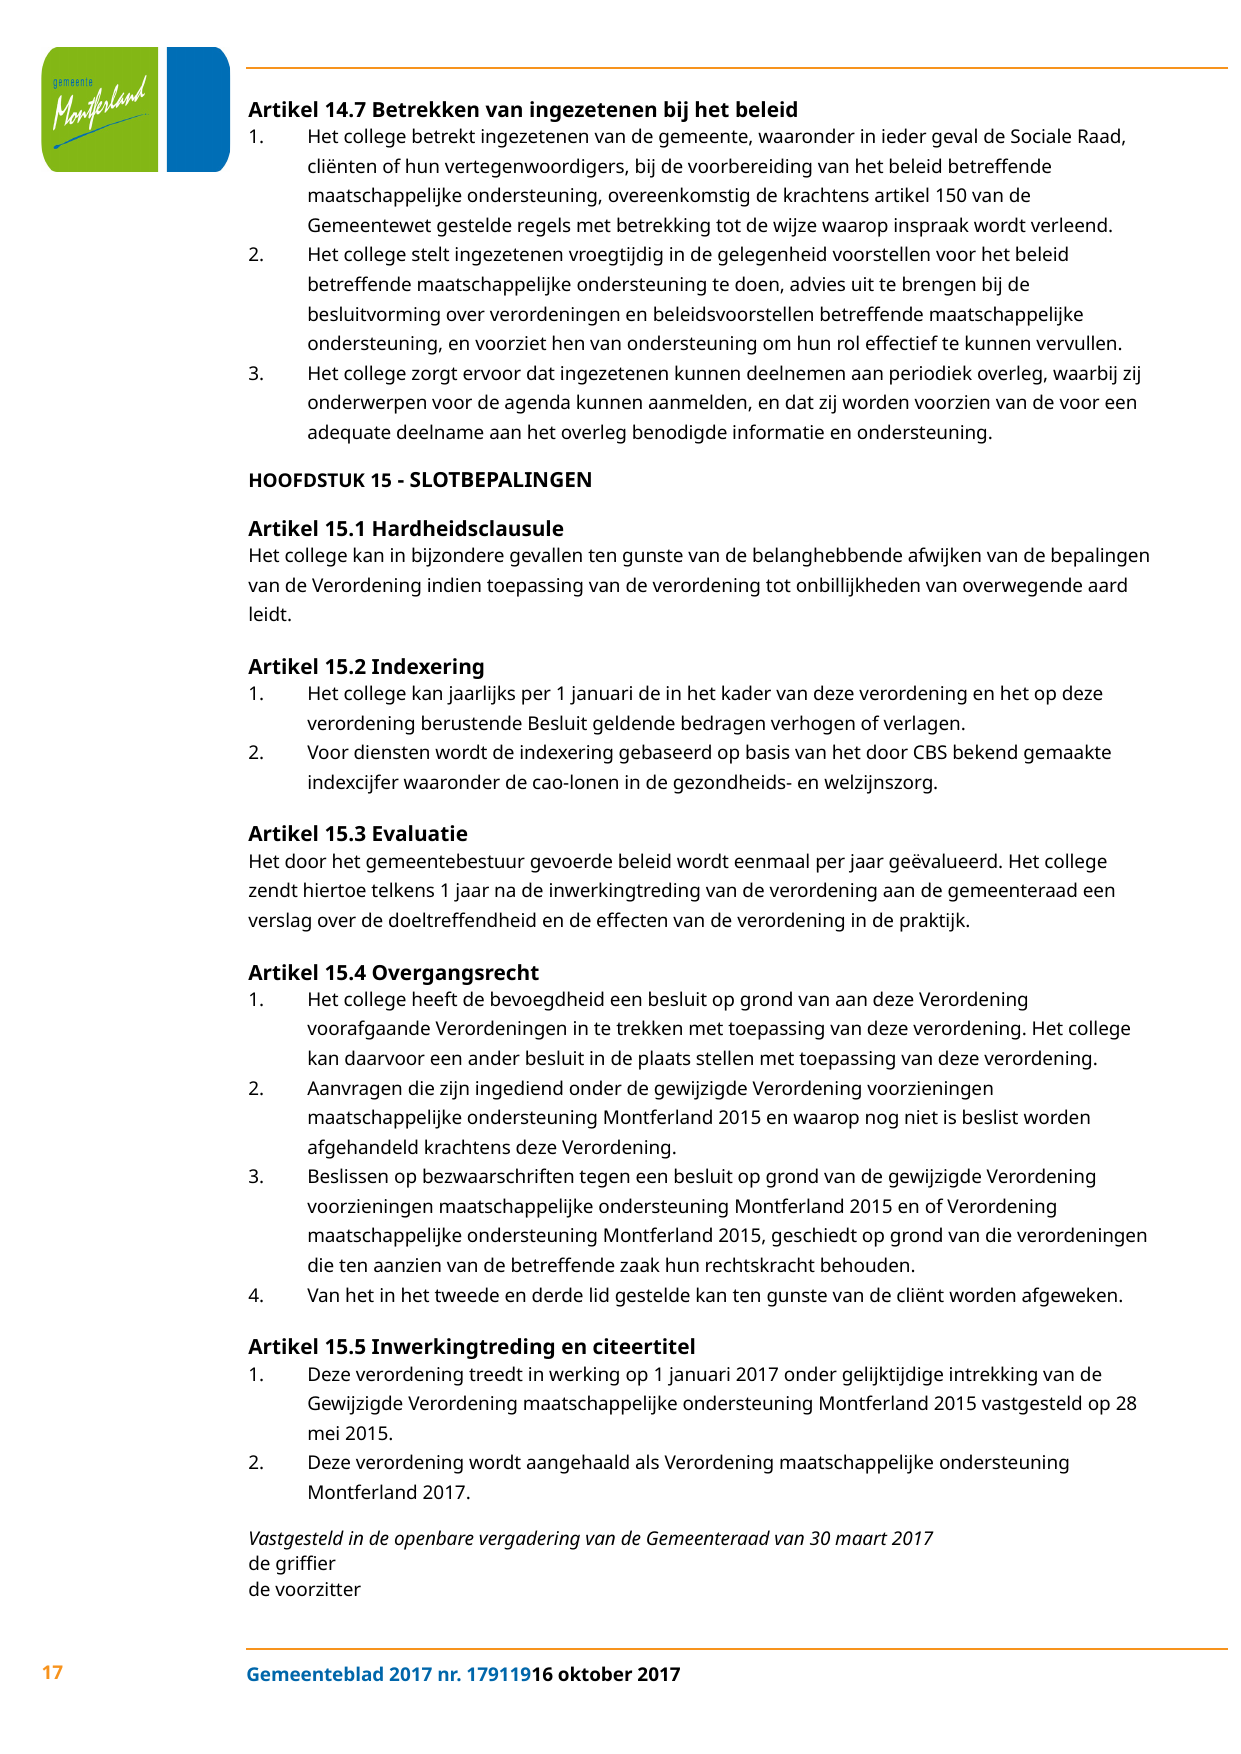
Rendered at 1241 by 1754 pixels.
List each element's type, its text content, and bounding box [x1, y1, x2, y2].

list Aanvragen die zijn ingediend onder de gewijzigde Verordening voorzieningen maatschappelijke ondersteuning Montferland 2015 en waarop nog niet is beslist worden afgehandeld krachtens deze Verordening. [248, 1075, 1152, 1160]
list Van het in het tweede en derde lid gestelde kan ten gunste van de cliënt worden afgeweken. [248, 1282, 1152, 1308]
text HOOFDSTUK 15 - SLOTBEPALINGEN [248, 465, 1152, 493]
text de voorzitter [248, 1576, 1152, 1602]
list Deze verordening treedt in werking op 1 januari 2017 onder gelijktijdige intrekking van de Gewijzigde Verordening maatschappelijke ondersteuning Montferland 2015 vastgesteld op 28 mei 2015. [248, 1361, 1152, 1446]
text Het door het gemeentebestuur gevoerde beleid wordt eenmaal per jaar geëvalueerd. Het college zendt hiertoe telkens 1 jaar na de inwerkingtreding van de verordening aan de gemeenteraad een verslag over de doeltreffendheid en de effecten van de verordening in de praktijk. [248, 848, 1152, 933]
list Het college heeft de bevoegdheid een besluit op grond van aan deze Verordening voorafgaande Verordeningen in te trekken met toepassing van deze verordening. Het college kan daarvoor een ander besluit in de plaats stellen met toepassing van deze verordening. [248, 986, 1152, 1071]
text Het college kan in bijzondere gevallen ten gunste van de belanghebbende afwijken van de bepalingen van de Verordening indien toepassing van de verordening tot onbillijkheden van overwegende aard leidt. [248, 542, 1152, 627]
text Vastgesteld in de openbare vergadering van de Gemeenteraad van 30 maart 2017 [248, 1525, 1152, 1550]
list Het college betrekt ingezetenen van de gemeente, waaronder in ieder geval de Sociale Raad, cliënten of hun vertegenwoordigers, bij de voorbereiding van het beleid betreffende maatschappelijke ondersteuning, overeenkomstig de krachtens artikel 150 van de Gemeentewet gestelde regels met betrekking tot de wijze waarop inspraak wordt verleend. [248, 123, 1152, 238]
list Het college kan jaarlijks per 1 januari de in het kader van deze verordening en het op deze verordening berustende Besluit geldende bedragen verhogen of verlagen. [248, 680, 1152, 736]
list Deze verordening wordt aangehaald als Verordening maatschappelijke ondersteuning Montferland 2017. [248, 1449, 1152, 1505]
list Beslissen op bezwaarschriften tegen een besluit op grond van de gewijzigde Verordening voorzieningen maatschappelijke ondersteuning Montferland 2015 en of Verordening maatschappelijke ondersteuning Montferland 2015, geschiedt op grond van die verordeningen die ten aanzien van de betreffende zaak hun rechtskracht behouden. [248, 1163, 1152, 1278]
list Het college stelt ingezetenen vroegtijdig in de gelegenheid voorstellen voor het beleid betreffende maatschappelijke ondersteuning te doen, advies uit te brengen bij de besluitvorming over verordeningen en beleidsvoorstellen betreffende maatschappelijke ondersteuning, en voorziet hen van ondersteuning om hun rol effectief te kunnen vervullen. [248, 242, 1152, 356]
picture [41, 47, 231, 172]
text Artikel 15.3 Evaluatie [248, 819, 1152, 848]
text Artikel 15.5 Inwerkingtreding en citeertitel [248, 1332, 1152, 1361]
text Artikel 14.7 Betrekken van ingezetenen bij het beleid [248, 95, 1152, 123]
text Artikel 15.1 Hardheidsclausule [248, 514, 1152, 542]
text de griffier [248, 1550, 1152, 1576]
text Artikel 15.2 Indexering [248, 652, 1152, 680]
list Het college zorgt ervoor dat ingezetenen kunnen deelnemen aan periodiek overleg, waarbij zij onderwerpen voor de agenda kunnen aanmelden, en dat zij worden voorzien van de voor een adequate deelname aan het overleg benodigde informatie en ondersteuning. [248, 360, 1152, 445]
text Artikel 15.4 Overgangsrecht [248, 958, 1152, 986]
list Voor diensten wordt de indexering gebaseerd op basis van het door CBS bekend gemaakte indexcijfer waaronder de cao-lonen in de gezondheids- en welzijnszorg. [248, 739, 1152, 795]
